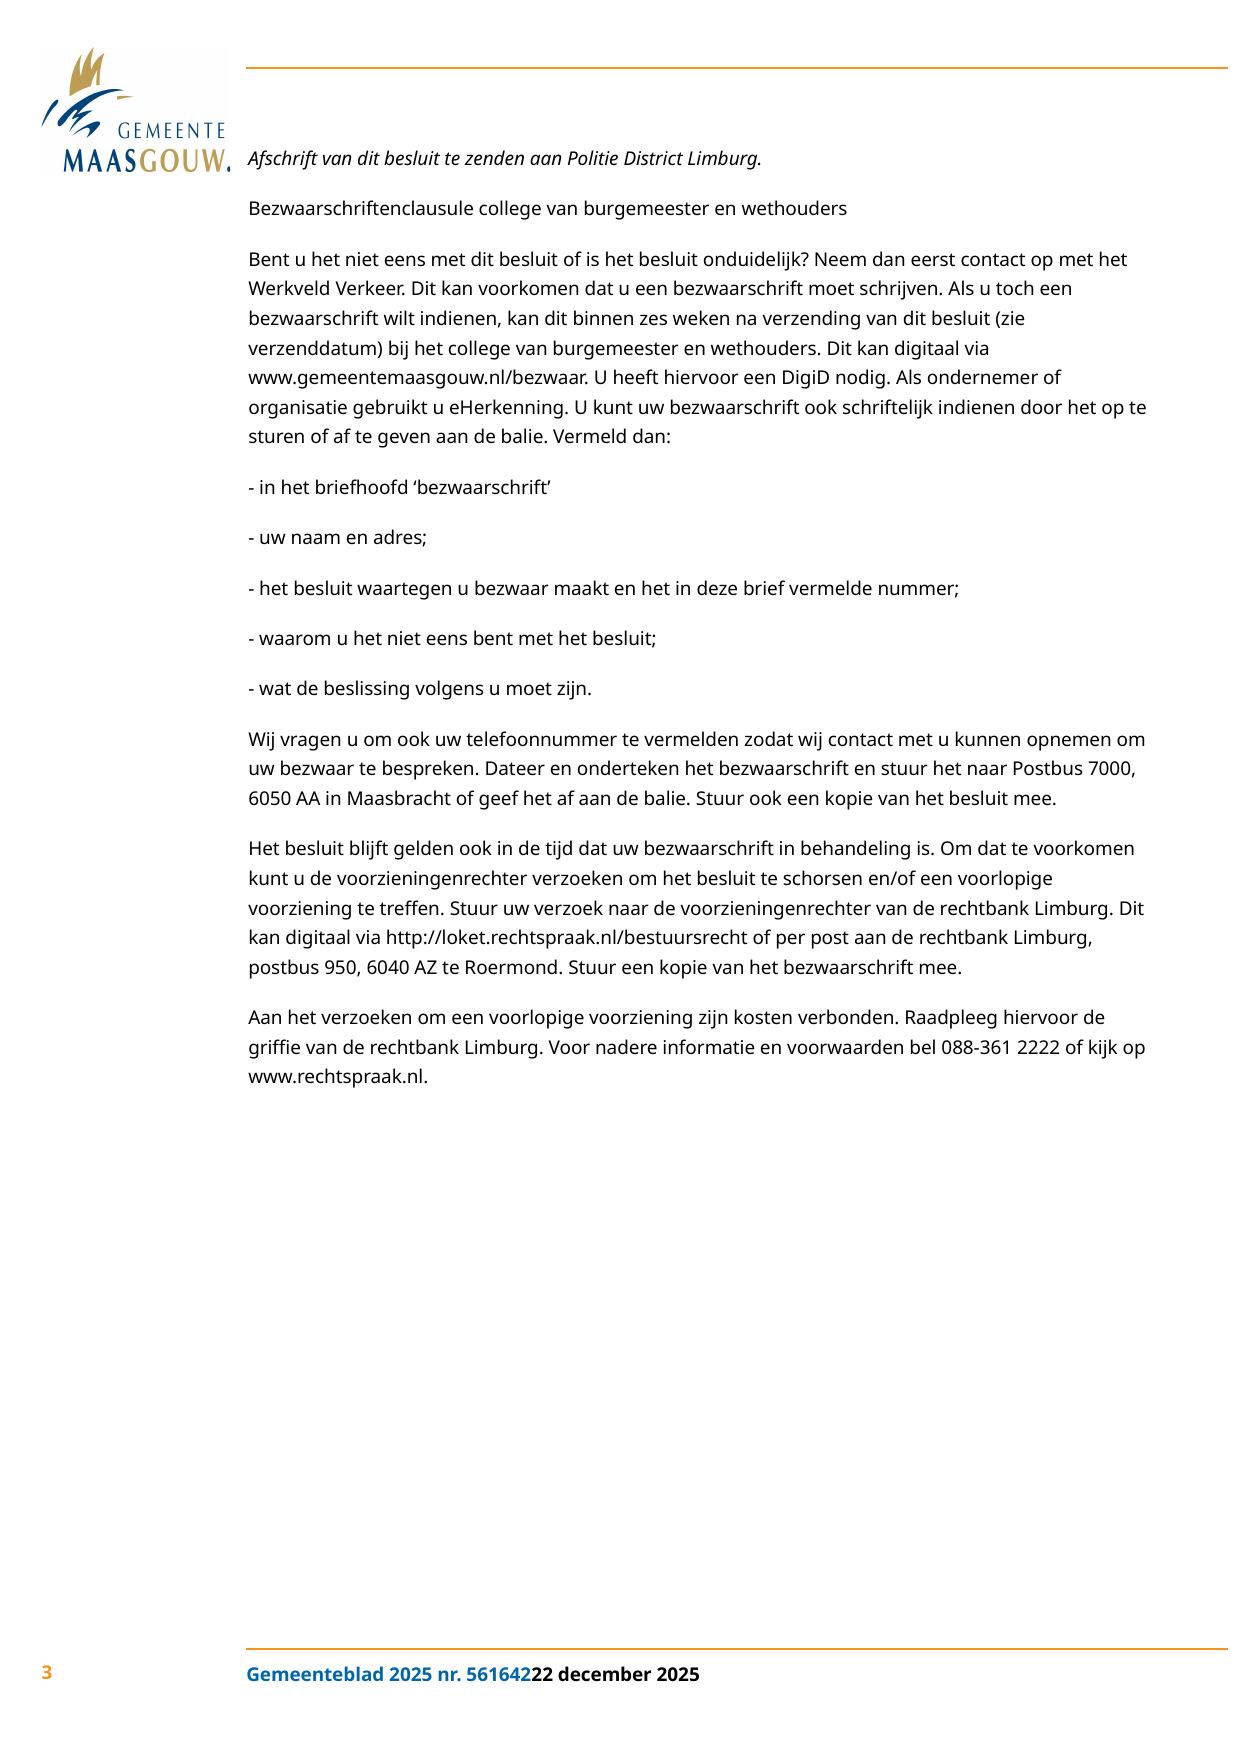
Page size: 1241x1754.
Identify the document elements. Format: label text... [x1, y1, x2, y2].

text Aan het verzoeken om een voorlopige voorziening zijn kosten verbonden. Raadpleeg hiervoor de griffie van de rechtbank Limburg. Voor nadere informatie en voorwaarden bel 088-361 2222 of kijk op www.rechtspraak.nl. [248, 1004, 1152, 1089]
text - wat de beslissing volgens u moet zijn. [248, 676, 1152, 701]
text Bent u het niet eens met dit besluit of is het besluit onduidelijk? Neem dan eerst contact op met het Werkveld Verkeer. Dit kan voorkomen dat u een bezwaarschrift moet schrijven. Als u toch een bezwaarschrift wilt indienen, kan dit binnen zes weken na verzending van dit besluit (zie verzenddatum) bij het college van burgemeester en wethouders. Dit kan digitaal via www.gemeentemaasgouw.nl/bezwaar. U heeft hiervoor een DigiD nodig. Als ondernemer of organisatie gebruikt u eHerkenning. U kunt uw bezwaarschrift ook schriftelijk indienen door het op te sturen of af te geven aan de balie. Vermeld dan: [248, 246, 1152, 449]
text Bezwaarschriftenclausule college van burgemeester en wethouders [248, 196, 1152, 221]
text Afschrift van dit besluit te zenden aan Politie District Limburg. [248, 145, 1152, 171]
text - waarom u het niet eens bent met het besluit; [248, 625, 1152, 651]
text Wij vragen u om ook uw telefoonnummer te vermelden zodat wij contact met u kunnen opnemen om uw bezwaar te bespreken. Dateer en onderteken het bezwaarschrift en stuur het naar Postbus 7000, 6050 AA in Maasbracht of geef het af aan de balie. Stuur ook een kopie van het besluit mee. [248, 726, 1152, 811]
text - uw naam en adres; [248, 524, 1152, 550]
text - in het briefhoofd ‘bezwaarschrift’ [248, 474, 1152, 500]
text - het besluit waartegen u bezwaar maakt en het in deze brief vermelde nummer; [248, 575, 1152, 601]
text Het besluit blijft gelden ook in de tijd dat uw bezwaarschrift in behandeling is. Om dat te voorkomen kunt u de voorzieningenrechter verzoeken om het besluit te schorsen en/of een voorlopige voorziening te treffen. Stuur uw verzoek naar de voorzieningenrechter van de rechtbank Limburg. Dit kan digitaal via http://loket.rechtspraak.nl/bestuursrecht of per post aan de rechtbank Limburg, postbus 950, 6040 AZ te Roermond. Stuur een kopie van het bezwaarschrift mee. [248, 836, 1152, 980]
picture [41, 47, 231, 172]
